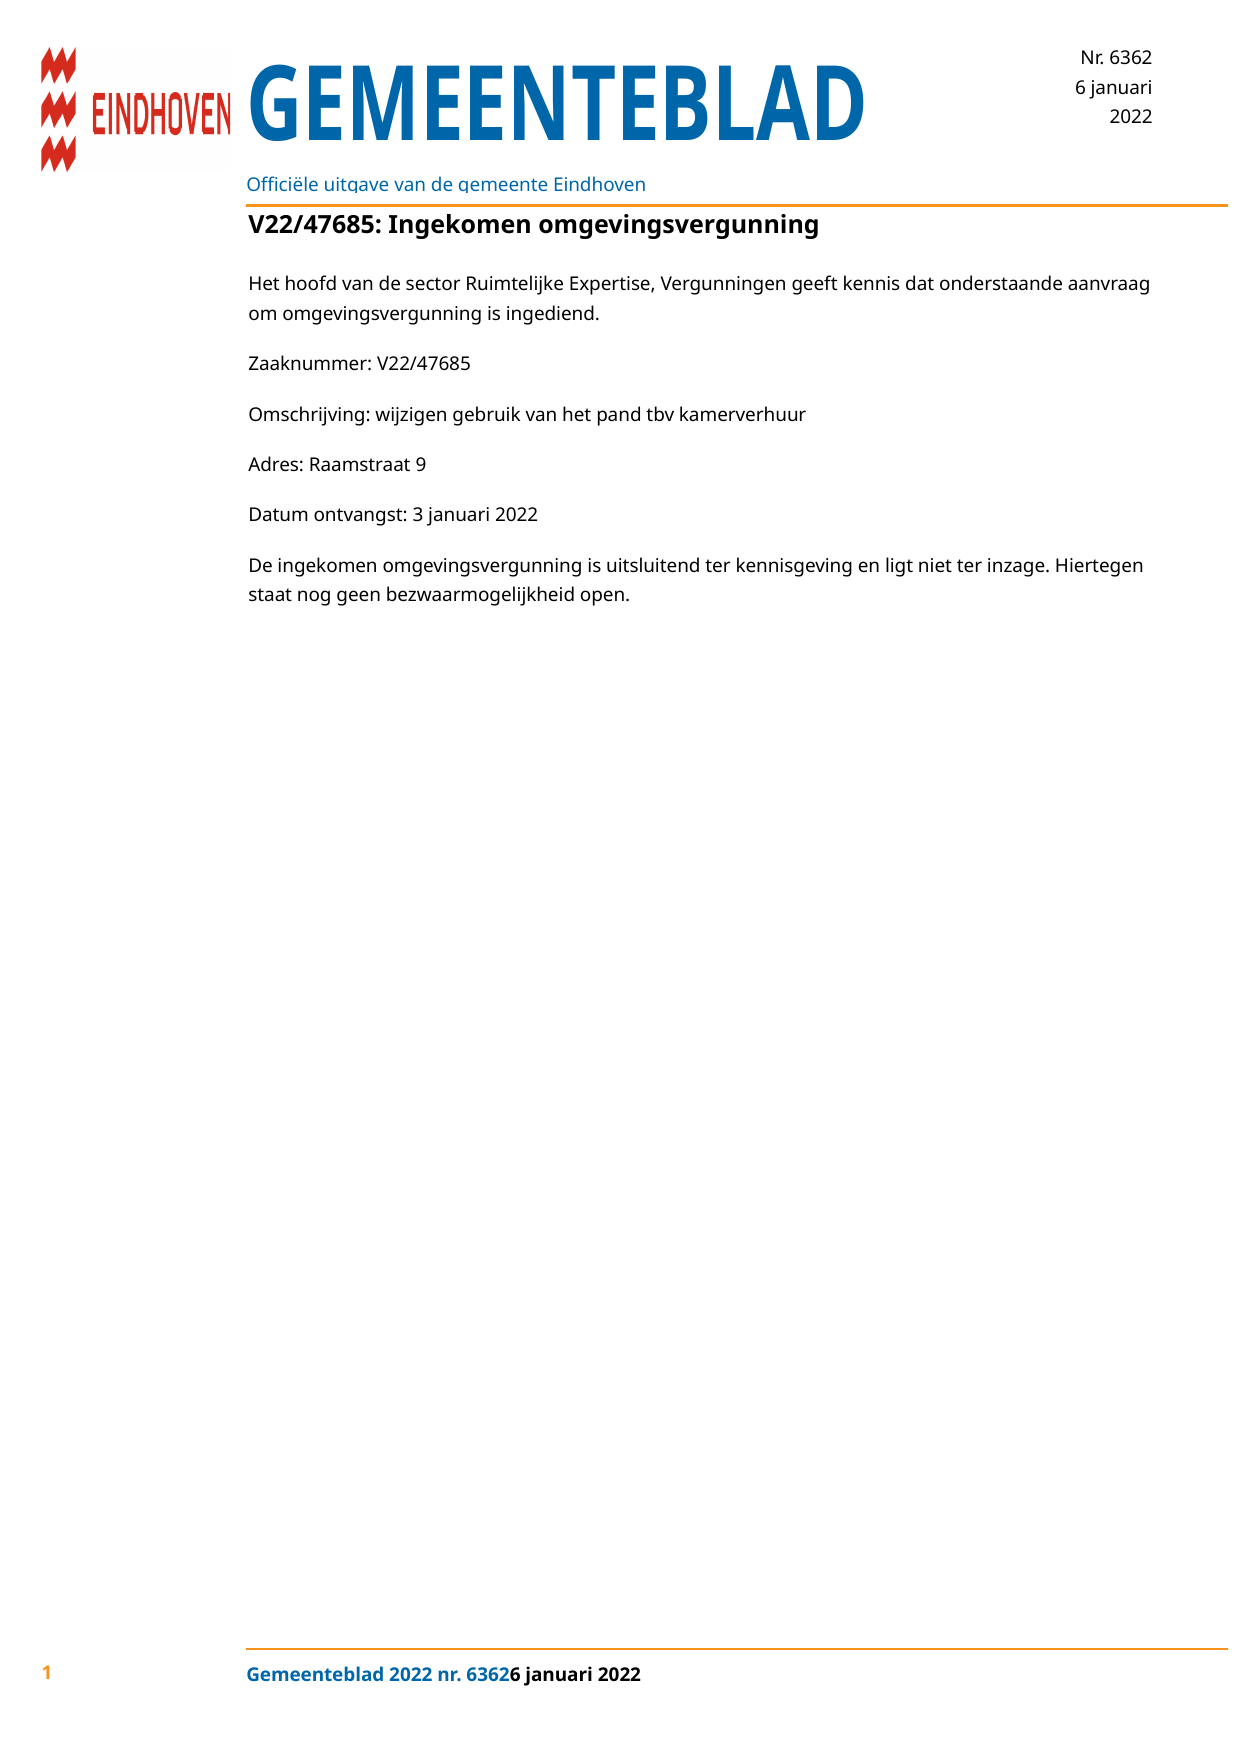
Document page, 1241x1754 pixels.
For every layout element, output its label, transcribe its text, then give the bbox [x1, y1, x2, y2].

text De ingekomen omgevingsvergunning is uitsluitend ter kennisgeving en ligt niet ter inzage. Hiertegen staat nog geen bezwaarmogelijkheid open. [248, 552, 1152, 607]
text Zaaknummer: V22/47685 [248, 350, 1152, 376]
picture [41, 47, 231, 172]
text Omschrijving: wijzigen gebruik van het pand tbv kamerverhuur [248, 401, 1152, 426]
text Datum ontvangst: 3 januari 2022 [248, 502, 1152, 527]
text Het hoofd van de sector Ruimtelijke Expertise, Vergunningen geeft kennis dat onderstaande aanvraag om omgevingsvergunning is ingediend. [248, 270, 1152, 326]
text Adres: Raamstraat 9 [248, 451, 1152, 477]
text V22/47685: Ingekomen omgevingsvergunning [248, 207, 1152, 241]
